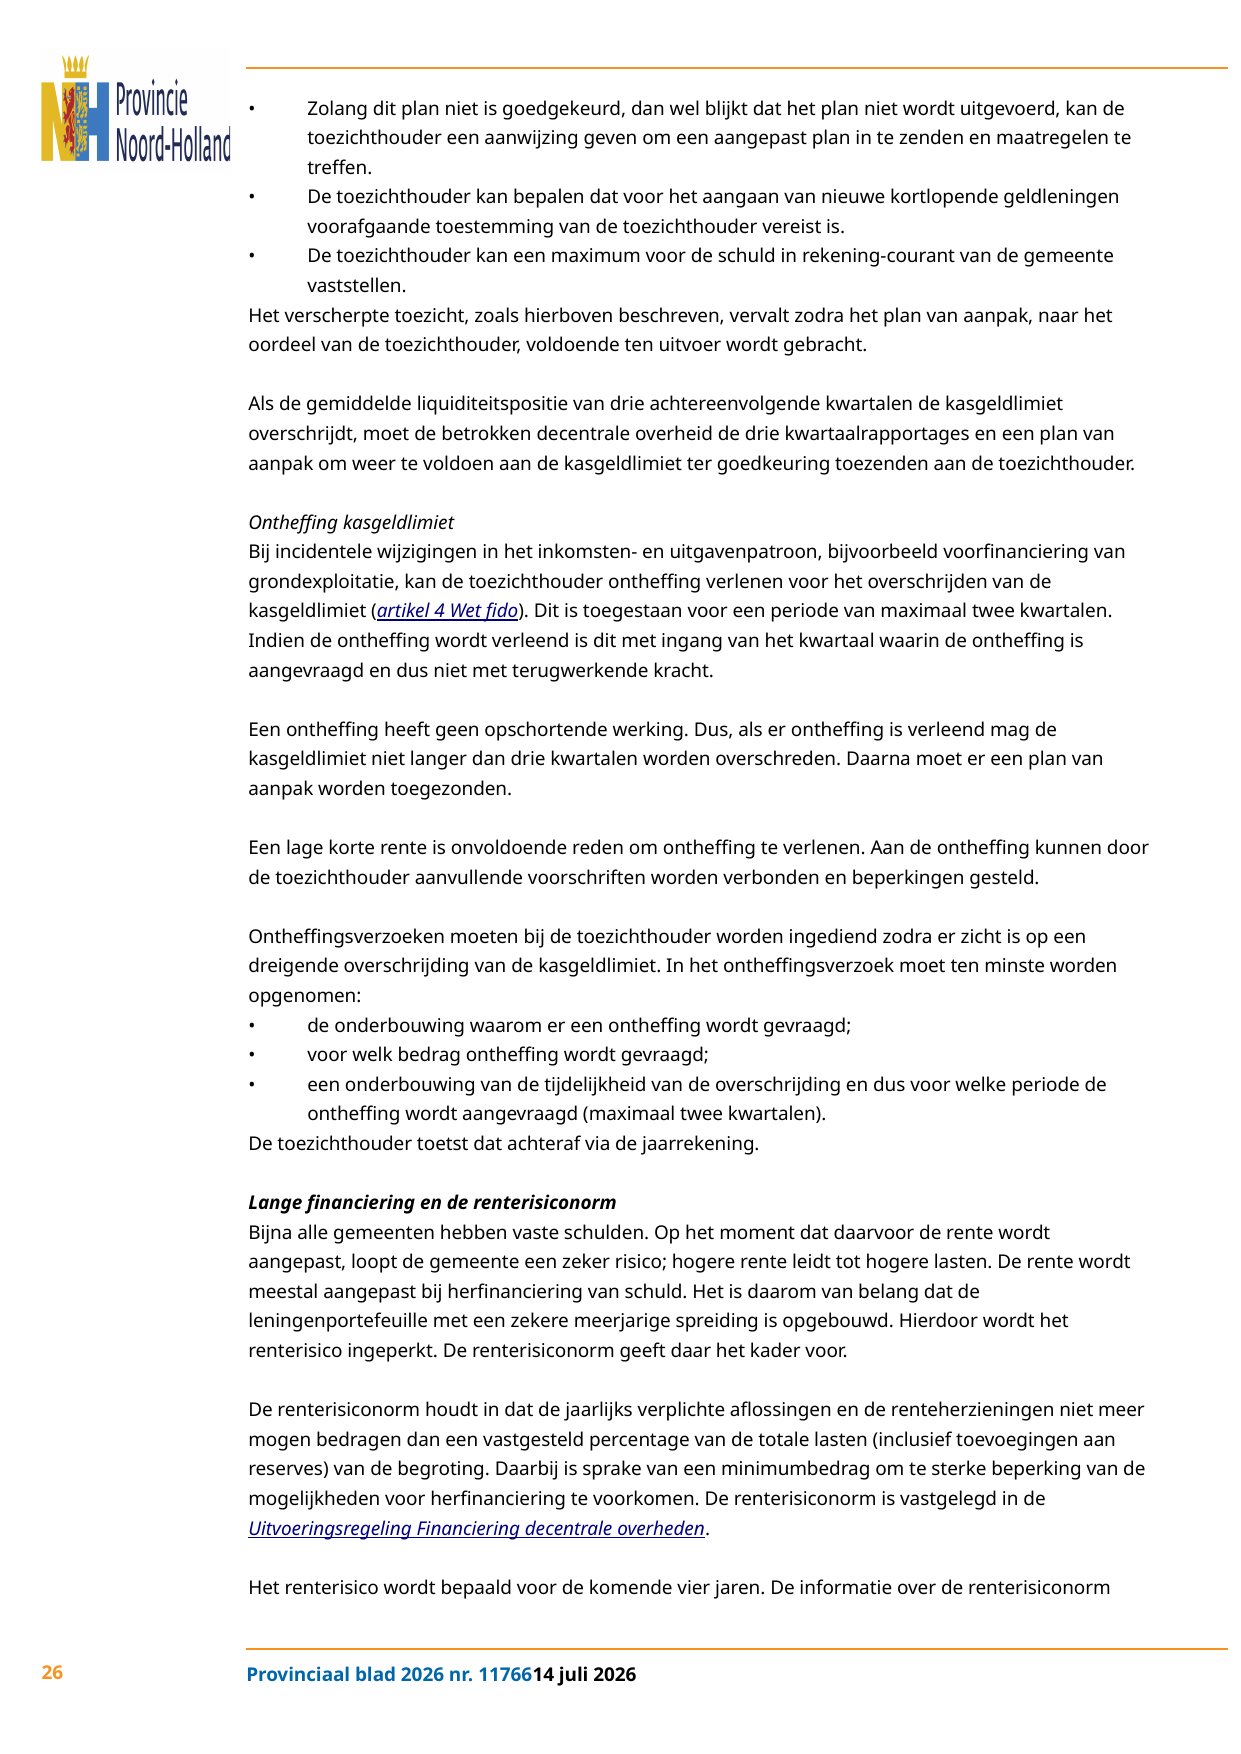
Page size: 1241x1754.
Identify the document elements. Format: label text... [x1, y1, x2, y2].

text Ontheffing kasgeldlimiet [248, 509, 1152, 535]
text Als de gemiddelde liquiditeitspositie van drie achtereenvolgende kwartalen de kasgeldlimiet overschrijdt, moet de betrokken decentrale overheid de drie kwartaalrapportages en een plan van aanpak om weer te voldoen aan de kasgeldlimiet ter goedkeuring toezenden aan de toezichthouder. [248, 391, 1152, 476]
text Het renterisico wordt bepaald voor de komende vier jaren. De informatie over de renterisiconorm [248, 1574, 1152, 1600]
text Een ontheffing heeft geen opschortende werking. Dus, als er ontheffing is verleend mag de kasgeldlimiet niet langer dan drie kwartalen worden overschreden. Daarna moet er een plan van aanpak worden toegezonden. [248, 716, 1152, 801]
list Zolang dit plan niet is goedgekeurd, dan wel blijkt dat het plan niet wordt uitgevoerd, kan de toezichthouder een aanwijzing geven om een aangepast plan in te zenden en maatregelen te treffen. [248, 95, 1152, 180]
text Een lage korte rente is onvoldoende reden om ontheffing te verlenen. Aan de ontheffing kunnen door de toezichthouder aanvullende voorschriften worden verbonden en beperkingen gesteld. [248, 834, 1152, 890]
list een onderbouwing van de tijdelijkheid van de overschrijding en dus voor welke periode de ontheffing wordt aangevraagd (maximaal twee kwartalen). [248, 1071, 1152, 1126]
text Ontheffingsverzoeken moeten bij de toezichthouder worden ingediend zodra er zicht is op een dreigende overschrijding van de kasgeldlimiet. In het ontheffingsverzoek moet ten minste worden opgenomen: [248, 923, 1152, 1008]
text De renterisiconorm houdt in dat de jaarlijks verplichte aflossingen en de renteherzieningen niet meer mogen bedragen dan een vastgesteld percentage van de totale lasten (inclusief toevoegingen aan reserves) van de begroting. Daarbij is sprake van een minimumbedrag om te sterke beperking van de mogelijkheden voor herfinanciering te voorkomen. De renterisiconorm is vastgelegd in de Uitvoeringsregeling Financiering decentrale overheden. [248, 1396, 1152, 1541]
list De toezichthouder kan bepalen dat voor het aangaan van nieuwe kortlopende geldleningen voorafgaande toestemming van de toezichthouder vereist is. [248, 183, 1152, 239]
list de onderbouwing waarom er een ontheffing wordt gevraagd; [248, 1012, 1152, 1038]
list voor welk bedrag ontheffing wordt gevraagd; [248, 1041, 1152, 1067]
text Lange financiering en de renterisiconorm [248, 1189, 1152, 1215]
text Het verscherpte toezicht, zoals hierboven beschreven, vervalt zodra het plan van aanpak, naar het oordeel van de toezichthouder, voldoende ten uitvoer wordt gebracht. [248, 302, 1152, 357]
text Bij incidentele wijzigingen in het inkomsten- en uitgavenpatroon, bijvoorbeeld voorfinanciering van grondexploitatie, kan de toezichthouder ontheffing verlenen voor het overschrijden van de kasgeldlimiet (artikel 4 Wet fido). Dit is toegestaan voor een periode van maximaal twee kwartalen. Indien de ontheffing wordt verleend is dit met ingang van het kwartaal waarin de ontheffing is aangevraagd en dus niet met terugwerkende kracht. [248, 538, 1152, 683]
list De toezichthouder kan een maximum voor de schuld in rekening-courant van de gemeente vaststellen. [248, 243, 1152, 298]
text Bijna alle gemeenten hebben vaste schulden. Op het moment dat daarvoor de rente wordt aangepast, loopt de gemeente een zeker risico; hogere rente leidt tot hogere lasten. De rente wordt meestal aangepast bij herfinanciering van schuld. Het is daarom van belang dat de leningenportefeuille met een zekere meerjarige spreiding is opgebouwd. Hierdoor wordt het renterisico ingeperkt. De renterisiconorm geeft daar het kader voor. [248, 1219, 1152, 1363]
picture [41, 47, 231, 172]
text De toezichthouder toetst dat achteraf via de jaarrekening. [248, 1130, 1152, 1156]
